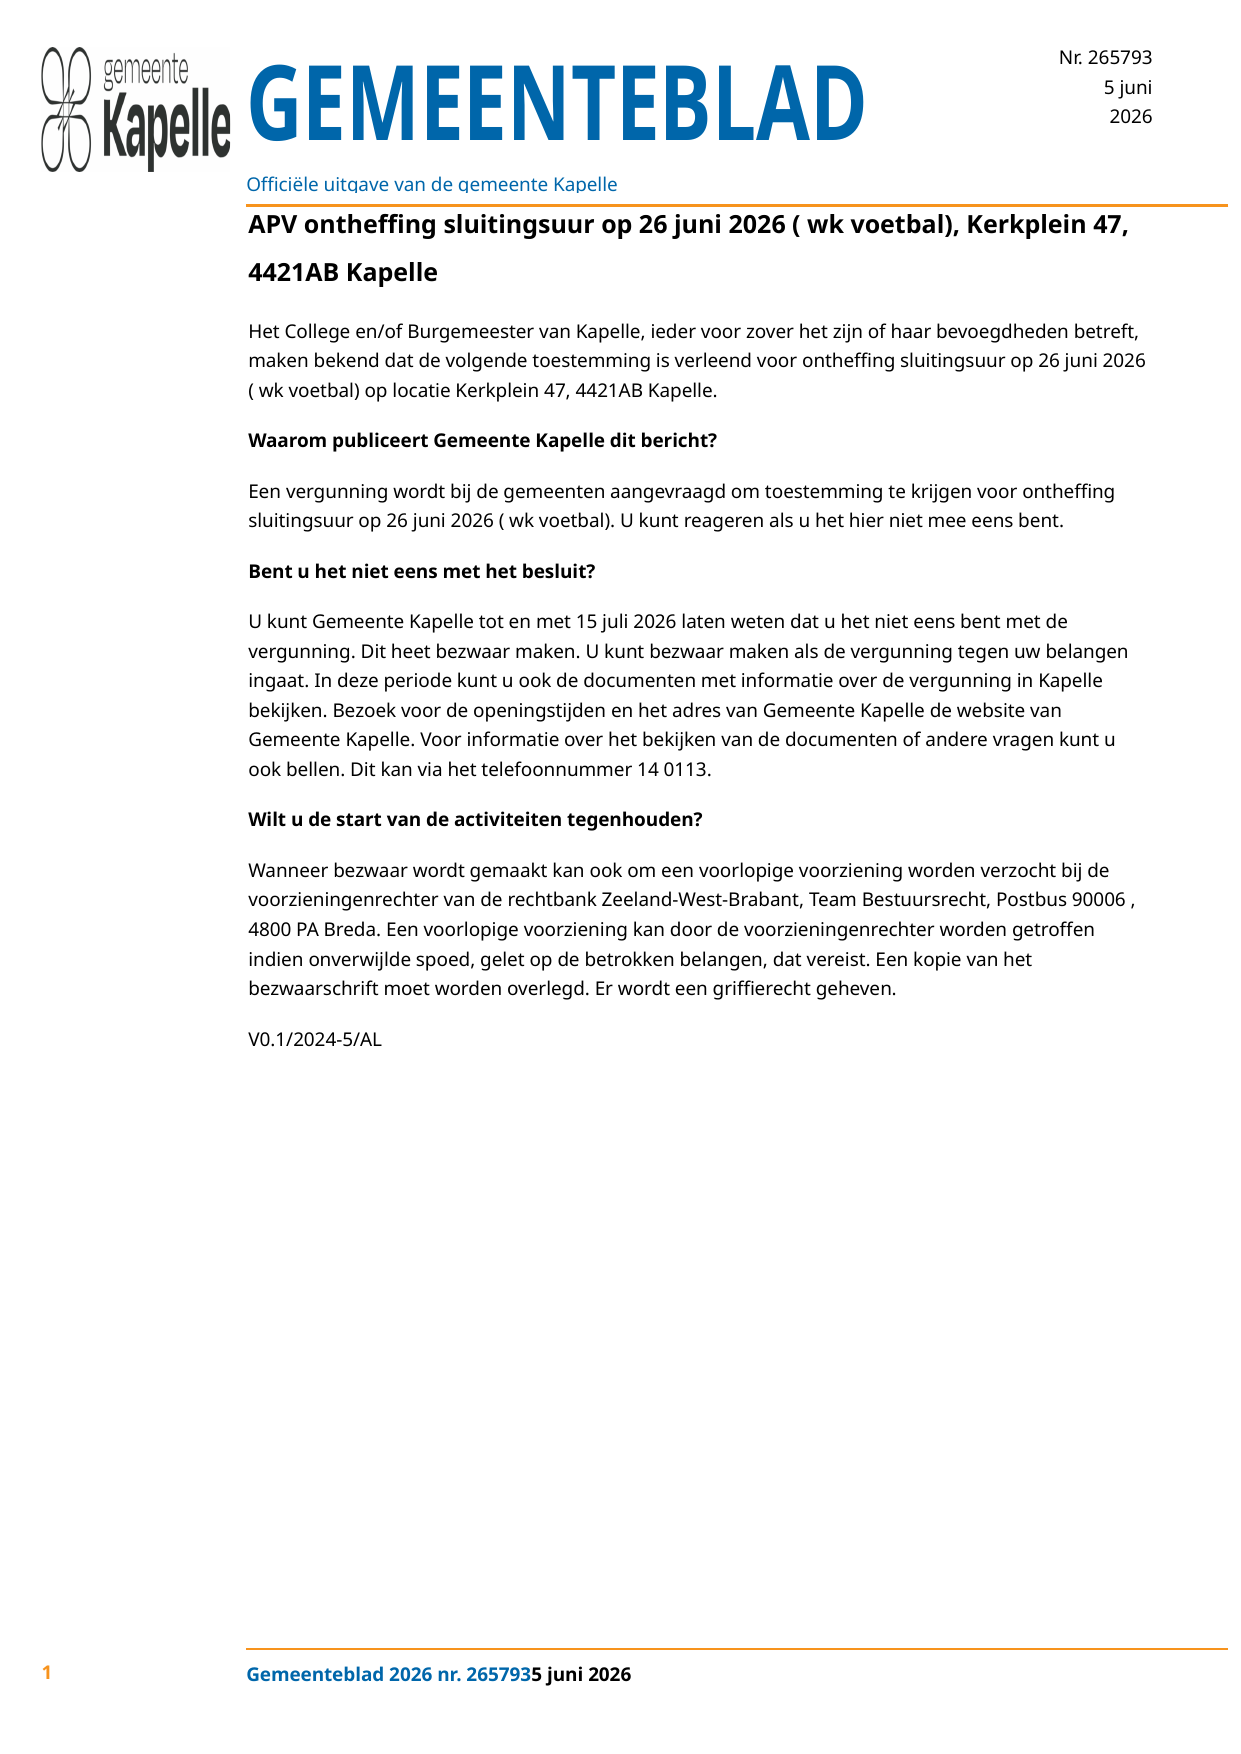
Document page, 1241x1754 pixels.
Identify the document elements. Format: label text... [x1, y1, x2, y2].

text Wanneer bezwaar wordt gemaakt kan ook om een voorlopige voorziening worden verzocht bij de voorzieningenrechter van de rechtbank Zeeland-West-Brabant, Team Bestuursrecht, Postbus 90006 , 4800 PA Breda. Een voorlopige voorziening kan door de voorzieningenrechter worden getroffen indien onverwijlde spoed, gelet op de betrokken belangen, dat vereist. Een kopie van het bezwaarschrift moet worden overlegd. Er wordt een griffierecht geheven. [248, 857, 1152, 1001]
text Het College en/of Burgemeester van Kapelle, ieder voor zover het zijn of haar bevoegdheden betreft, maken bekend dat de volgende toestemming is verleend voor ontheffing sluitingsuur op 26 juni 2026 ( wk voetbal) op locatie Kerkplein 47, 4421AB Kapelle. [248, 318, 1152, 403]
text Wilt u de start van de activiteiten tegenhouden? [248, 807, 1152, 832]
text Waarom publiceert Gemeente Kapelle dit bericht? [248, 427, 1152, 453]
text Een vergunning wordt bij de gemeenten aangevraagd om toestemming te krijgen voor ontheffing sluitingsuur op 26 juni 2026 ( wk voetbal). U kunt reageren als u het hier niet mee eens bent. [248, 478, 1152, 533]
text V0.1/2024-5/AL [248, 1026, 1152, 1052]
text U kunt Gemeente Kapelle tot en met 15 juli 2026 laten weten dat u het niet eens bent met de vergunning. Dit heet bezwaar maken. U kunt bezwaar maken als de vergunning tegen uw belangen ingaat. In deze periode kunt u ook de documenten met informatie over de vergunning in Kapelle bekijken. Bezoek voor de openingstijden en het adres van Gemeente Kapelle de website van Gemeente Kapelle. Voor informatie over het bekijken van de documenten of andere vragen kunt u ook bellen. Dit kan via het telefoonnummer 14 0113. [248, 608, 1152, 782]
text APV ontheffing sluitingsuur op 26 juni 2026 ( wk voetbal), Kerkplein 47, 4421AB Kapelle [248, 207, 1152, 288]
text Bent u het niet eens met het besluit? [248, 558, 1152, 584]
picture [41, 47, 231, 172]
